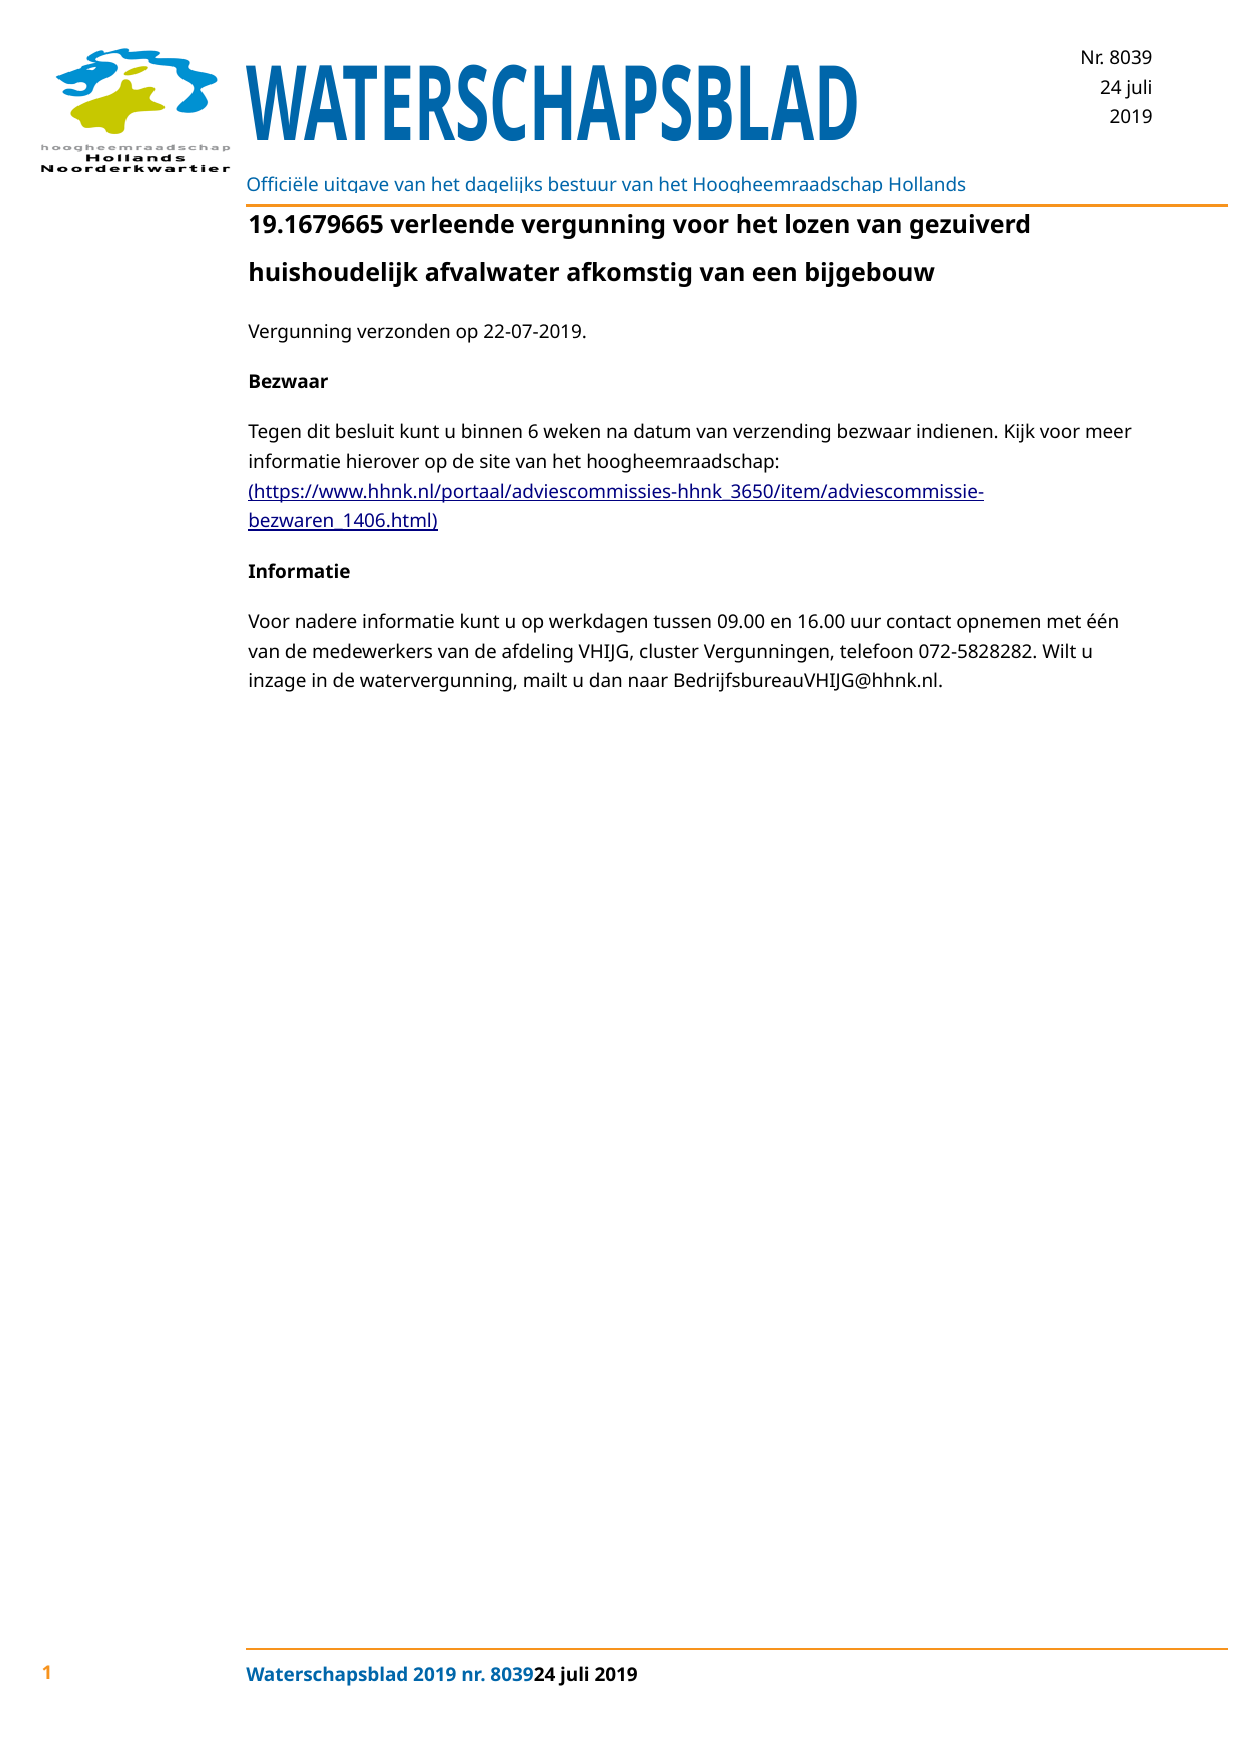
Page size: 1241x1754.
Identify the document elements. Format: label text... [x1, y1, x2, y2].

text Bezwaar [248, 368, 1152, 394]
text Tegen dit besluit kunt u binnen 6 weken na datum van verzending bezwaar indienen. Kijk voor meer informatie hierover op de site van het hoogheemraadschap: (https://www.hhnk.nl/portaal/adviescommissies-hhnk_3650/item/adviescommissie-bezwaren_1406.html) [248, 419, 1152, 533]
text Voor nadere informatie kunt u op werkdagen tussen 09.00 en 16.00 uur contact opnemen met één van de medewerkers van de afdeling VHIJG, cluster Vergunningen, telefoon 072-5828282. Wilt u inzage in de watervergunning, mailt u dan naar BedrijfsbureauVHIJG@hhnk.nl. [248, 608, 1152, 693]
text Informatie [248, 558, 1152, 584]
picture [41, 47, 231, 172]
text Vergunning verzonden op 22-07-2019. [248, 318, 1152, 344]
text 19.1679665 verleende vergunning voor het lozen van gezuiverd huishoudelijk afvalwater afkomstig van een bijgebouw [248, 207, 1152, 288]
